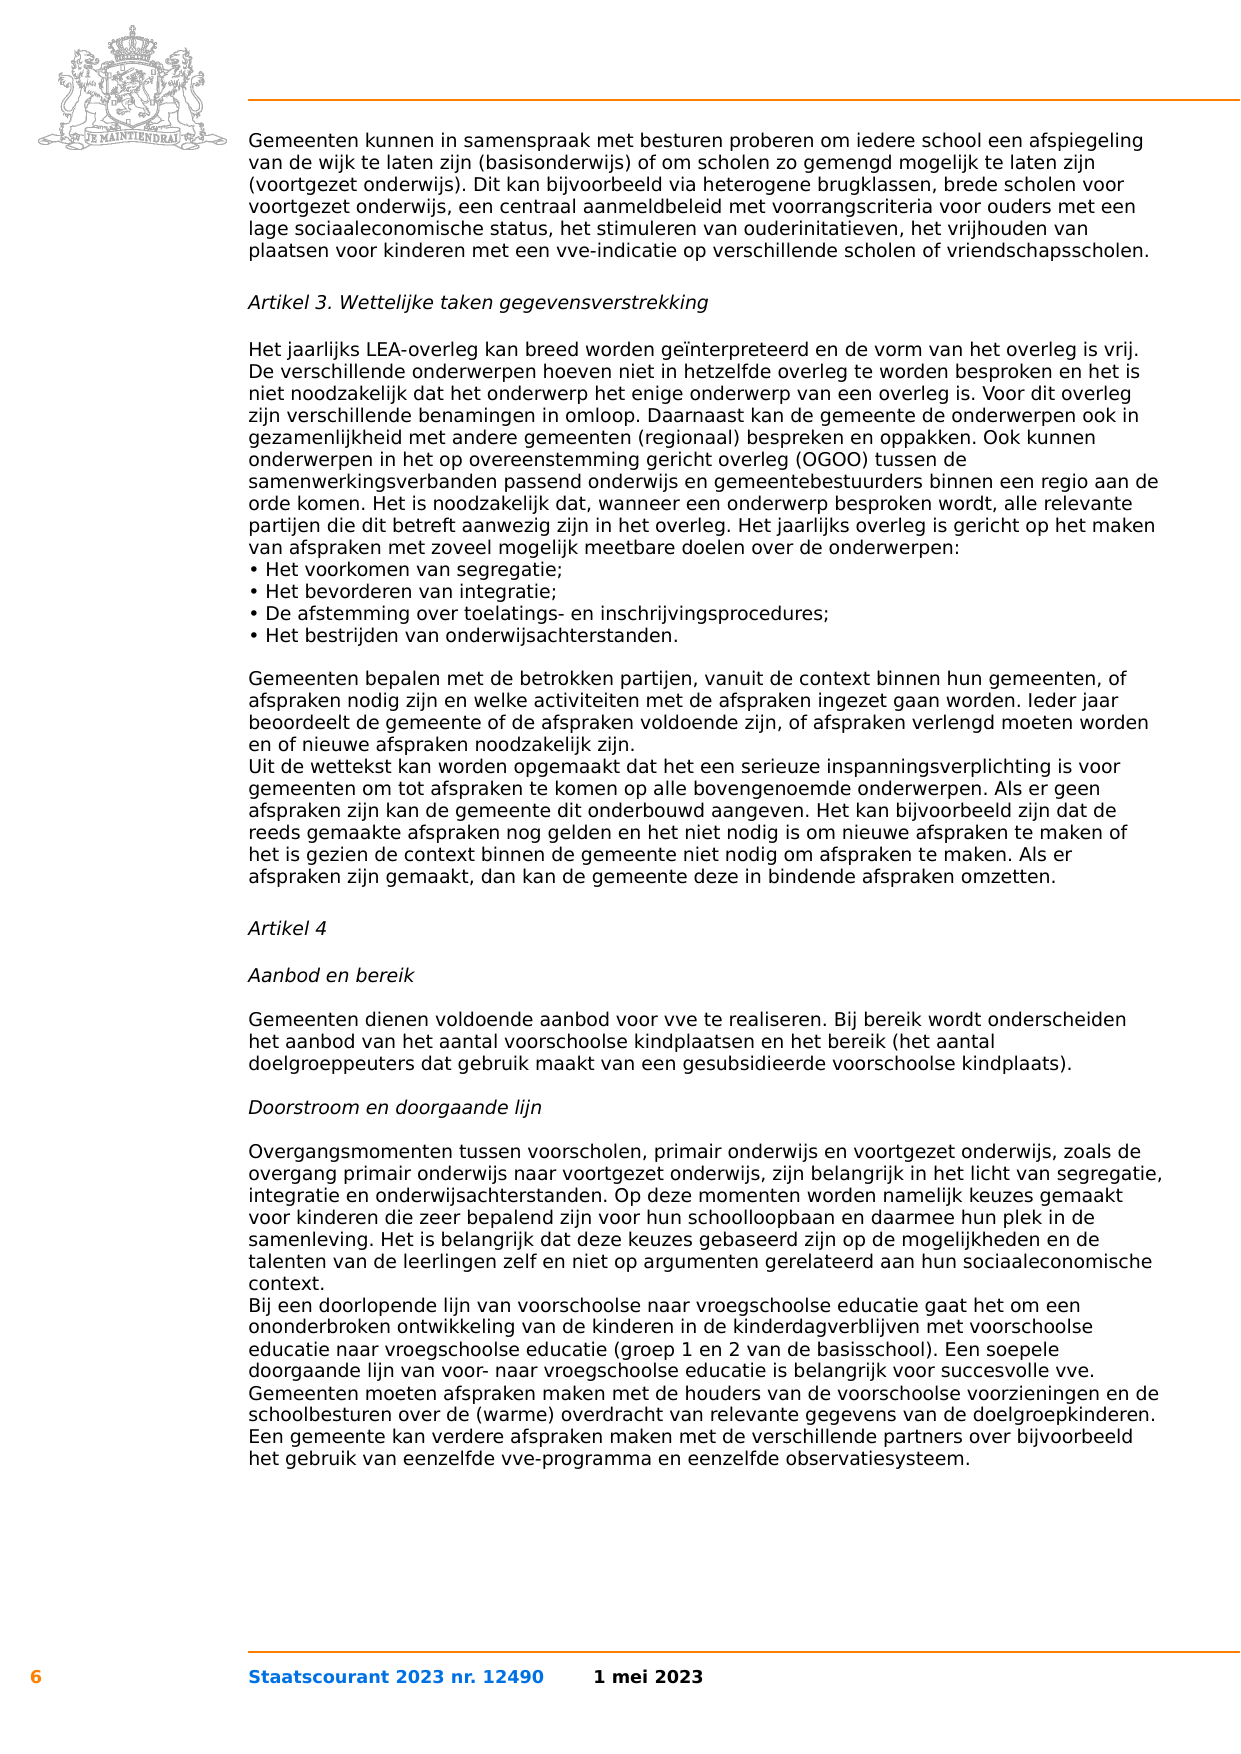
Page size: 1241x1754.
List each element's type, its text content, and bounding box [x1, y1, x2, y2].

subtitle Doorstroom en doorgaande lijn [248, 1097, 1163, 1119]
text Gemeenten dienen voldoende aanbod voor vve te realiseren. Bij bereik wordt onderscheiden het aanbod van het aantal voorschoolse kindplaatsen en het bereik (het aantal doelgroeppeuters dat gebruik maakt van een gesubsidieerde voorschoolse kindplaats). [248, 1009, 1163, 1075]
text • Het voorkomen van segregatie; [248, 558, 1163, 581]
picture [38, 25, 227, 150]
text Bij een doorlopende lijn van voorschoolse naar vroegschoolse educatie gaat het om een ononderbroken ontwikkeling van de kinderen in de kinderdagverblijven met voorschoolse educatie naar vroegschoolse educatie (groep 1 en 2 van de basisschool). Een soepele doorgaande lijn van voor- naar vroegschoolse educatie is belangrijk voor succesvolle vve. Gemeenten moeten afspraken maken met de houders van de voorschoolse voorzieningen en de schoolbesturen over de (warme) overdracht van relevante gegevens van de doelgroepkinderen. Een gemeente kan verdere afspraken maken met de verschillende partners over bijvoorbeeld het gebruik van eenzelfde vve-programma en eenzelfde observatiesysteem. [248, 1294, 1163, 1470]
text • De afstemming over toelatings- en inschrijvingsprocedures; [248, 602, 1163, 624]
text Gemeenten kunnen in samenspraak met besturen proberen om iedere school een afspiegeling van de wijk te laten zijn (basisonderwijs) of om scholen zo gemengd mogelijk te laten zijn (voortgezet onderwijs). Dit kan bijvoorbeeld via heterogene brugklassen, brede scholen voor voortgezet onderwijs, een centraal aanmeldbeleid met voorrangscriteria voor ouders met een lage sociaaleconomische status, het stimuleren van ouderinitatieven, het vrijhouden van plaatsen voor kinderen met een vve-indicatie op verschillende scholen of vriendschapsscholen. [248, 130, 1163, 262]
text Overgangsmomenten tussen voorscholen, primair onderwijs en voortgezet onderwijs, zoals de overgang primair onderwijs naar voortgezet onderwijs, zijn belangrijk in het licht van segregatie, integratie en onderwijsachterstanden. Op deze momenten worden namelijk keuzes gemaakt voor kinderen die zeer bepalend zijn voor hun schoolloopbaan en daarmee hun plek in de samenleving. Het is belangrijk dat deze keuzes gebaseerd zijn op de mogelijkheden en de talenten van de leerlingen zelf en niet op argumenten gerelateerd aan hun sociaaleconomische context. [248, 1141, 1163, 1294]
subtitle Artikel 3. Wettelijke taken gegevensverstrekking [248, 292, 1163, 314]
text Het jaarlijks LEA-overleg kan breed worden geïnterpreteerd en de vorm van het overleg is vrij. De verschillende onderwerpen hoeven niet in hetzelfde overleg te worden besproken en het is niet noodzakelijk dat het onderwerp het enige onderwerp van een overleg is. Voor dit overleg zijn verschillende benamingen in omloop. Daarnaast kan de gemeente de onderwerpen ook in gezamenlijkheid met andere gemeenten (regionaal) bespreken en oppakken. Ook kunnen onderwerpen in het op overeenstemming gericht overleg (OGOO) tussen de samenwerkingsverbanden passend onderwijs en gemeentebestuurders binnen een regio aan de orde komen. Het is noodzakelijk dat, wanneer een onderwerp besproken wordt, alle relevante partijen die dit betreft aanwezig zijn in het overleg. Het jaarlijks overleg is gericht op het maken van afspraken met zoveel mogelijk meetbare doelen over de onderwerpen: [248, 339, 1163, 558]
text • Het bestrijden van onderwijsachterstanden. [248, 624, 1163, 646]
text • Het bevorderen van integratie; [248, 581, 1163, 602]
subtitle Aanbod en bereik [248, 965, 1163, 987]
subtitle Artikel 4 [248, 918, 1163, 940]
text Gemeenten bepalen met de betrokken partijen, vanuit de context binnen hun gemeenten, of afspraken nodig zijn en welke activiteiten met de afspraken ingezet gaan worden. Ieder jaar beoordeelt de gemeente of de afspraken voldoende zijn, of afspraken verlengd moeten worden en of nieuwe afspraken noodzakelijk zijn. [248, 668, 1163, 756]
text Uit de wettekst kan worden opgemaakt dat het een serieuze inspanningsverplichting is voor gemeenten om tot afspraken te komen op alle bovengenoemde onderwerpen. Als er geen afspraken zijn kan de gemeente dit onderbouwd aangeven. Het kan bijvoorbeeld zijn dat de reeds gemaakte afspraken nog gelden en het niet nodig is om nieuwe afspraken te maken of het is gezien de context binnen de gemeente niet nodig om afspraken te maken. Als er afspraken zijn gemaakt, dan kan de gemeente deze in bindende afspraken omzetten. [248, 756, 1163, 888]
